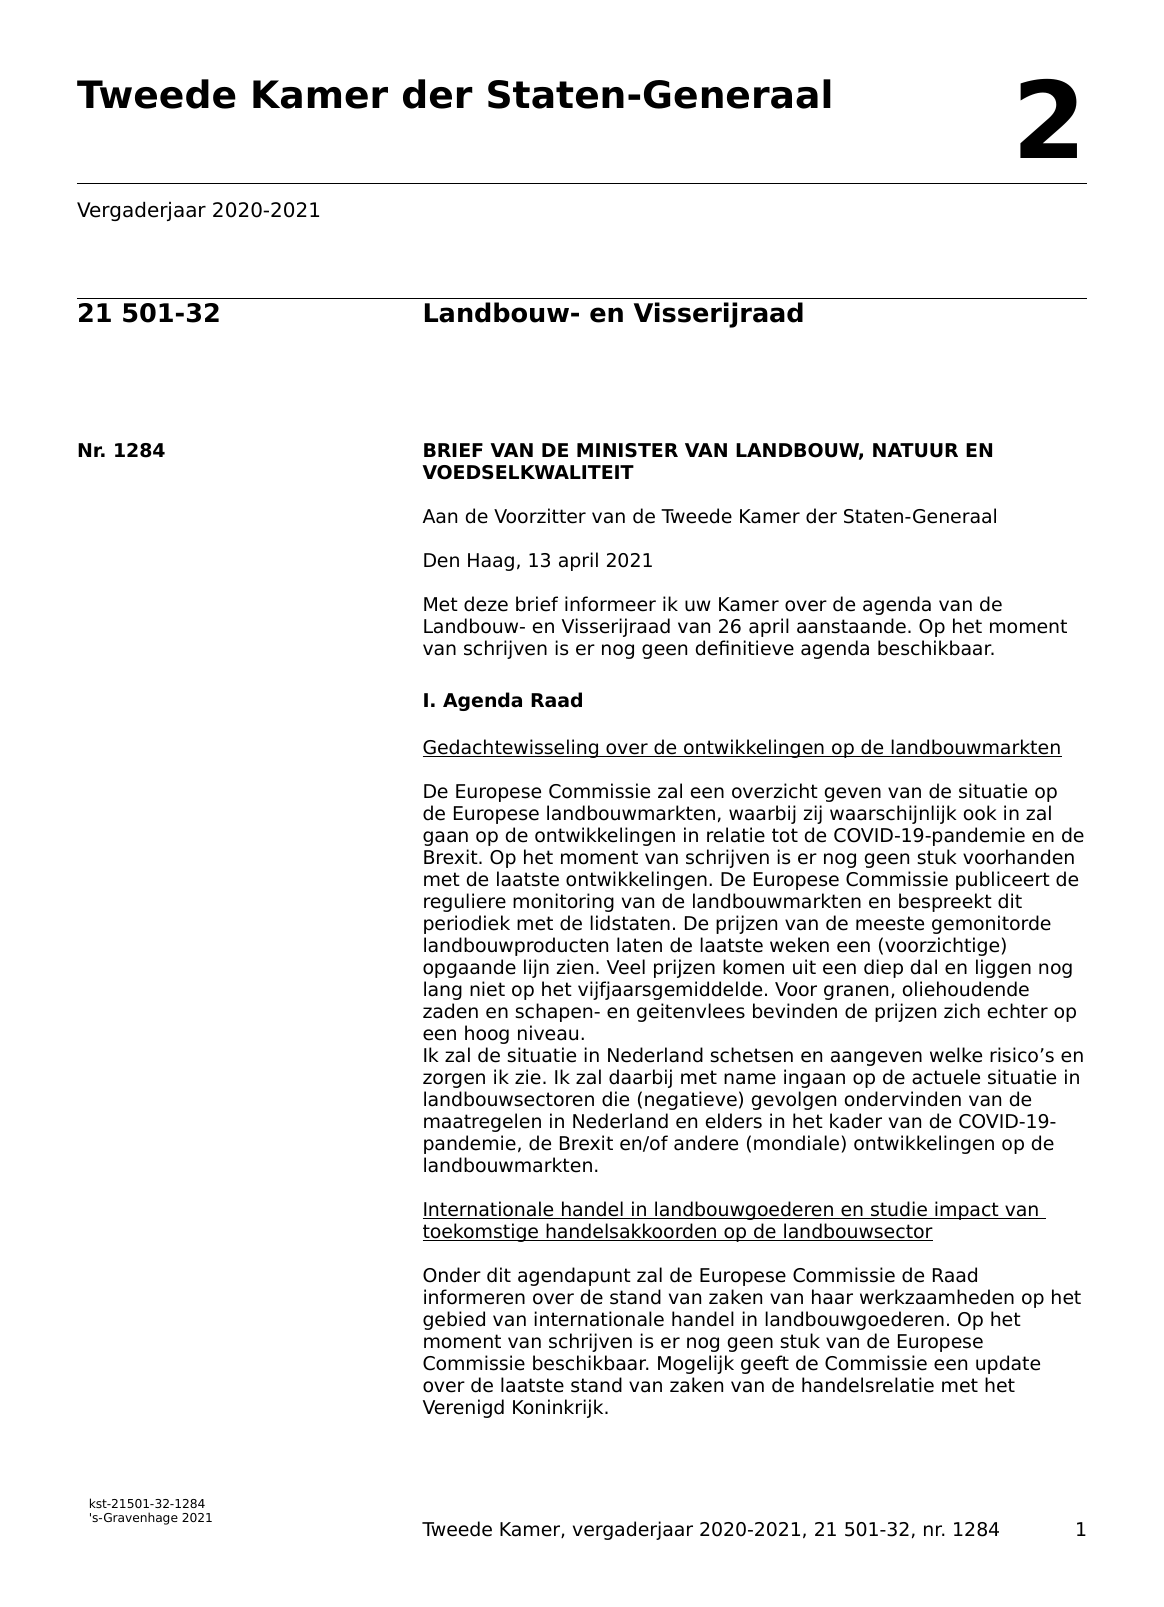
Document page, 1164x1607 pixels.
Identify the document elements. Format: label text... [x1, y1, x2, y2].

table_header Tweede Kamer der Staten-Generaal [77, 59, 886, 183]
text Ik zal de situatie in Nederland schetsen en aangeven welke risico’s en zorgen ik zie. Ik zal daarbij met name ingaan op de actuele situatie in landbouwsectoren die (negatieve) gevolgen ondervinden van de maatregelen in Nederland en elders in het kader van de COVID-19-pandemie, de Brexit en/of andere (mondiale) ontwikkelingen op de landbouwmarkten. [422, 1045, 1087, 1177]
text De Europese Commissie zal een overzicht geven van de situatie op de Europese landbouwmarkten, waarbij zij waarschijnlijk ook in zal gaan op de ontwikkelingen in relatie tot de COVID-19-pandemie en de Brexit. Op het moment van schrijven is er nog geen stuk voorhanden met de laatste ontwikkelingen. De Europese Commissie publiceert de reguliere monitoring van de landbouwmarkten en bespreekt dit periodiek met de lidstaten. De prijzen van de meeste gemonitorde landbouwproducten laten de laatste weken een (voorzichtige) opgaande lijn zien. Veel prijzen komen uit een diep dal en liggen nog lang niet op het vijfjaarsgemiddelde. Voor granen, oliehoudende zaden en schapen- en geitenvlees bevinden de prijzen zich echter op een hoog niveau. [422, 781, 1087, 1045]
text kst-21501-32-1284 [88, 1497, 323, 1511]
subtitle Gedachtewisseling over de ontwikkelingen op de landbouwmarkten [422, 737, 1087, 759]
subtitle 21 501-32 Landbouw- en Visserijraad [77, 299, 1087, 329]
subtitle Nr. 1284 BRIEF VAN DE MINISTER VAN LANDBOUW, NATUUR EN VOEDSELKWALITEIT [77, 440, 1087, 484]
text Met deze brief informeer ik uw Kamer over de agenda van de Landbouw- en Visserijraad van 26 april aanstaande. Op het moment van schrijven is er nog geen definitieve agenda beschikbaar. [422, 594, 1087, 660]
subtitle I. Agenda Raad [422, 690, 1087, 712]
text Onder dit agendapunt zal de Europese Commissie de Raad informeren over de stand van zaken van haar werkzaamheden op het gebied van internationale handel in landbouwgoederen. Op het moment van schrijven is er nog geen stuk van de Europese Commissie beschikbaar. Mogelijk geeft de Commissie een update over de laatste stand van zaken van de handelsrelatie met het Verenigd Koninkrijk. [422, 1265, 1087, 1419]
table_cell Vergaderjaar 2020-2021 [77, 184, 1087, 298]
text Aan de Voorzitter van de Tweede Kamer der Staten-Generaal [422, 506, 1087, 528]
text Den Haag, 13 april 2021 [422, 550, 1087, 572]
subtitle Internationale handel in landbouwgoederen en studie impact van toekomstige handelsakkoorden op de landbouwsector [422, 1199, 1087, 1243]
text 's-Gravenhage 2021 [88, 1511, 323, 1525]
table_header 2 [886, 59, 1087, 183]
